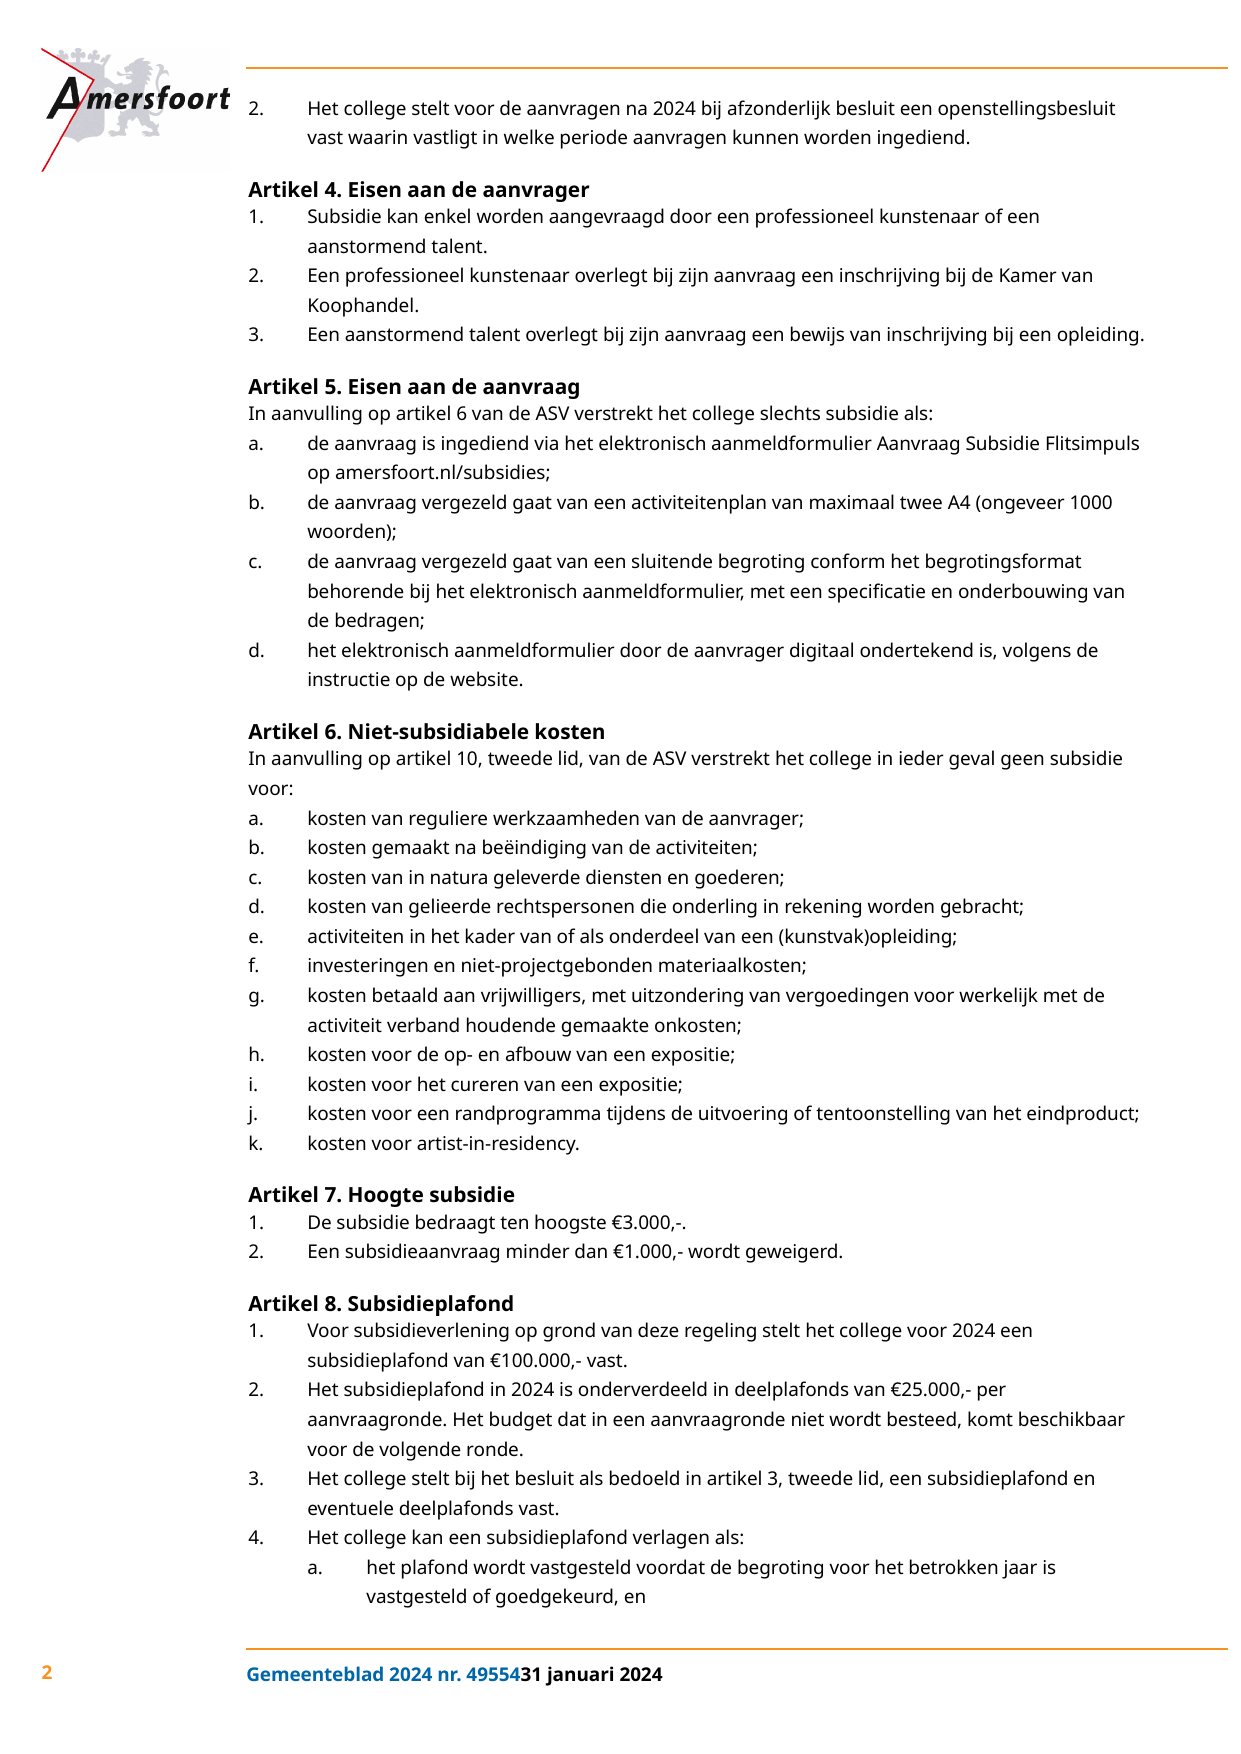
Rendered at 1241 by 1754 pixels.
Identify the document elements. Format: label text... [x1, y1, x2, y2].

text Artikel 5. Eisen aan de aanvraag [248, 372, 1152, 400]
list Een professioneel kunstenaar overlegt bij zijn aanvraag een inschrijving bij de Kamer van Koophandel. [248, 262, 1152, 318]
list Het college kan een subsidieplafond verlagen als: [248, 1524, 1152, 1550]
picture [41, 47, 231, 172]
text Artikel 6. Niet-subsidiabele kosten [248, 717, 1152, 746]
list kosten gemaakt na beëindiging van de activiteiten; [248, 834, 1152, 860]
list Een aanstormend talent overlegt bij zijn aanvraag een bewijs van inschrijving bij een opleiding. [248, 322, 1152, 347]
text Artikel 4. Eisen aan de aanvrager [248, 175, 1152, 203]
list De subsidie bedraagt ten hoogste €3.000,-. [248, 1209, 1152, 1235]
list kosten van gelieerde rechtspersonen die onderling in rekening worden gebracht; [248, 893, 1152, 919]
list kosten voor de op- en afbouw van een expositie; [248, 1041, 1152, 1067]
list kosten voor artist-in-residency. [248, 1130, 1152, 1156]
list de aanvraag vergezeld gaat van een activiteitenplan van maximaal twee A4 (ongeveer 1000 woorden); [248, 489, 1152, 544]
list het plafond wordt vastgesteld voordat de begroting voor het betrokken jaar is vastgesteld of goedgekeurd, en [307, 1554, 1152, 1609]
text In aanvulling op artikel 6 van de ASV verstrekt het college slechts subsidie als: [248, 400, 1152, 426]
list kosten van in natura geleverde diensten en goederen; [248, 864, 1152, 889]
list de aanvraag is ingediend via het elektronisch aanmeldformulier Aanvraag Subsidie Flitsimpuls op amersfoort.nl/subsidies; [248, 430, 1152, 485]
list investeringen en niet-projectgebonden materiaalkosten; [248, 953, 1152, 978]
list kosten voor het cureren van een expositie; [248, 1071, 1152, 1097]
text Artikel 8. Subsidieplafond [248, 1289, 1152, 1317]
list kosten van reguliere werkzaamheden van de aanvrager; [248, 805, 1152, 830]
list Subsidie kan enkel worden aangevraagd door een professioneel kunstenaar of een aanstormend talent. [248, 203, 1152, 258]
list activiteiten in het kader van of als onderdeel van een (kunstvak)opleiding; [248, 923, 1152, 949]
list Voor subsidieverlening op grond van deze regeling stelt het college voor 2024 een subsidieplafond van €100.000,- vast. [248, 1317, 1152, 1373]
list Het college stelt bij het besluit als bedoeld in artikel 3, tweede lid, een subsidieplafond en eventuele deelplafonds vast. [248, 1465, 1152, 1521]
list Een subsidieaanvraag minder dan €1.000,- wordt geweigerd. [248, 1238, 1152, 1264]
list Het college stelt voor de aanvragen na 2024 bij afzonderlijk besluit een openstellingsbesluit vast waarin vastligt in welke periode aanvragen kunnen worden ingediend. [248, 95, 1152, 150]
list het elektronisch aanmeldformulier door de aanvrager digitaal ondertekend is, volgens de instructie op de website. [248, 637, 1152, 692]
text In aanvulling op artikel 10, tweede lid, van de ASV verstrekt het college in ieder geval geen subsidie voor: [248, 746, 1152, 801]
list de aanvraag vergezeld gaat van een sluitende begroting conform het begrotingsformat behorende bij het elektronisch aanmeldformulier, met een specificatie en onderbouwing van de bedragen; [248, 548, 1152, 633]
list kosten betaald aan vrijwilligers, met uitzondering van vergoedingen voor werkelijk met de activiteit verband houdende gemaakte onkosten; [248, 982, 1152, 1037]
text Artikel 7. Hoogte subsidie [248, 1181, 1152, 1209]
list kosten voor een randprogramma tijdens de uitvoering of tentoonstelling van het eindproduct; [248, 1101, 1152, 1126]
list Het subsidieplafond in 2024 is onderverdeeld in deelplafonds van €25.000,- per aanvraagronde. Het budget dat in een aanvraagronde niet wordt besteed, komt beschikbaar voor de volgende ronde. [248, 1377, 1152, 1461]
